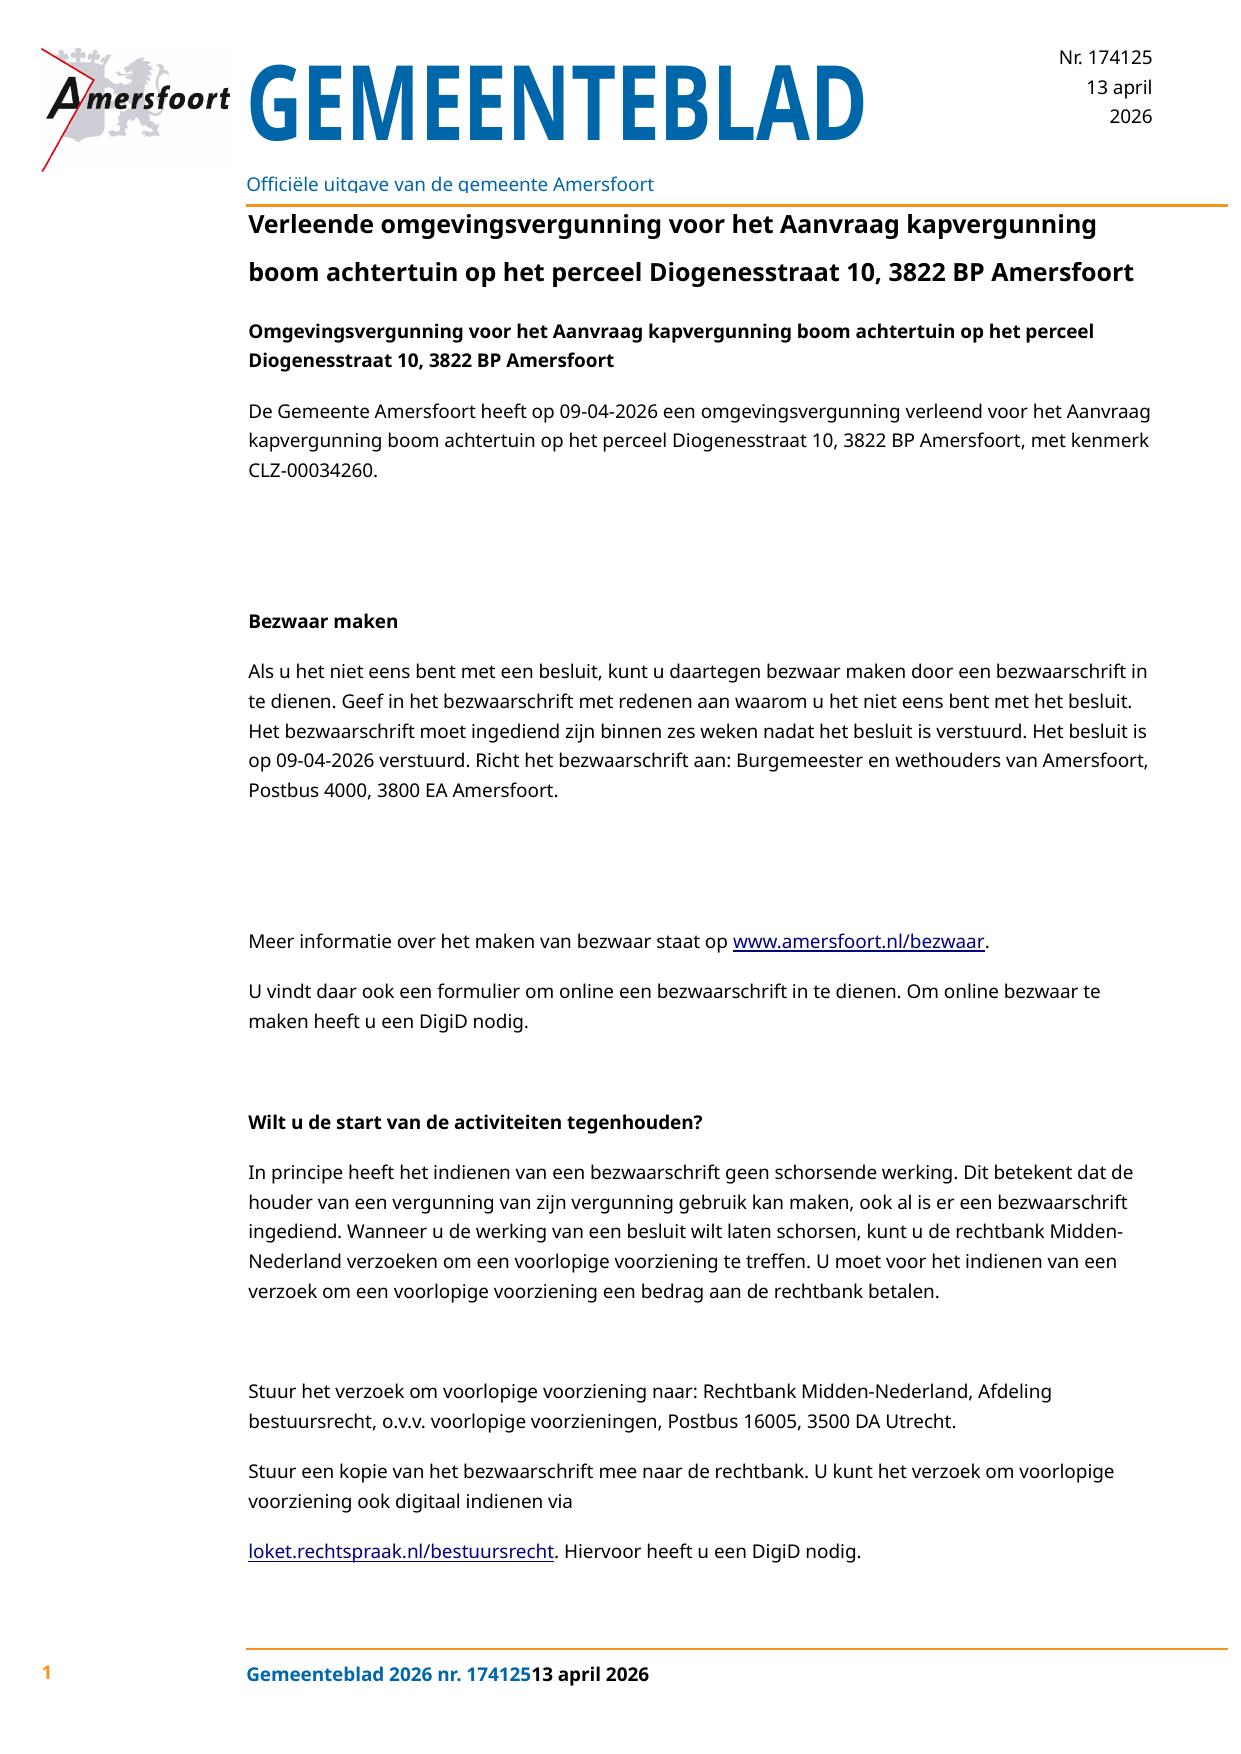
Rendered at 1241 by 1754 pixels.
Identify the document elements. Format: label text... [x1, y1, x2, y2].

picture [41, 47, 231, 172]
text Verleende omgevingsvergunning voor het Aanvraag kapvergunning boom achtertuin op het perceel Diogenesstraat 10, 3822 BP Amersfoort [248, 207, 1152, 288]
text Wilt u de start van de activiteiten tegenhouden? [248, 1109, 1152, 1135]
text U vindt daar ook een formulier om online een bezwaarschrift in te dienen. Om online bezwaar te maken heeft u een DigiD nodig. [248, 979, 1152, 1034]
text Bezwaar maken [248, 608, 1152, 634]
text Meer informatie over het maken van bezwaar staat op www.amersfoort.nl/bezwaar. [248, 928, 1152, 954]
text De Gemeente Amersfoort heeft op 09-04-2026 een omgevingsvergunning verleend voor het Aanvraag kapvergunning boom achtertuin op het perceel Diogenesstraat 10, 3822 BP Amersfoort, met kenmerk CLZ-00034260. [248, 398, 1152, 483]
text Stuur een kopie van het bezwaarschrift mee naar de rechtbank. U kunt het verzoek om voorlopige voorziening ook digitaal indienen via [248, 1459, 1152, 1514]
text Als u het niet eens bent met een besluit, kunt u daartegen bezwaar maken door een bezwaarschrift in te dienen. Geef in het bezwaarschrift met redenen aan waarom u het niet eens bent met het besluit. Het bezwaarschrift moet ingediend zijn binnen zes weken nadat het besluit is verstuurd. Het besluit is op 09-04-2026 verstuurd. Richt het bezwaarschrift aan: Burgemeester en wethouders van Amersfoort, Postbus 4000, 3800 EA Amersfoort. [248, 659, 1152, 803]
text Omgevingsvergunning voor het Aanvraag kapvergunning boom achtertuin op het perceel Diogenesstraat 10, 3822 BP Amersfoort [248, 318, 1152, 373]
text loket.rechtspraak.nl/bestuursrecht. Hiervoor heeft u een DigiD nodig. [248, 1539, 1152, 1564]
text In principe heeft het indienen van een bezwaarschrift geen schorsende werking. Dit betekent dat de houder van een vergunning van zijn vergunning gebruik kan maken, ook al is er een bezwaarschrift ingediend. Wanneer u de werking van een besluit wilt laten schorsen, kunt u de rechtbank Midden-Nederland verzoeken om een voorlopige voorziening te treffen. U moet voor het indienen van een verzoek om een voorlopige voorziening een bedrag aan de rechtbank betalen. [248, 1159, 1152, 1304]
text Stuur het verzoek om voorlopige voorziening naar: Rechtbank Midden-Nederland, Afdeling bestuursrecht, o.v.v. voorlopige voorzieningen, Postbus 16005, 3500 DA Utrecht. [248, 1379, 1152, 1434]
